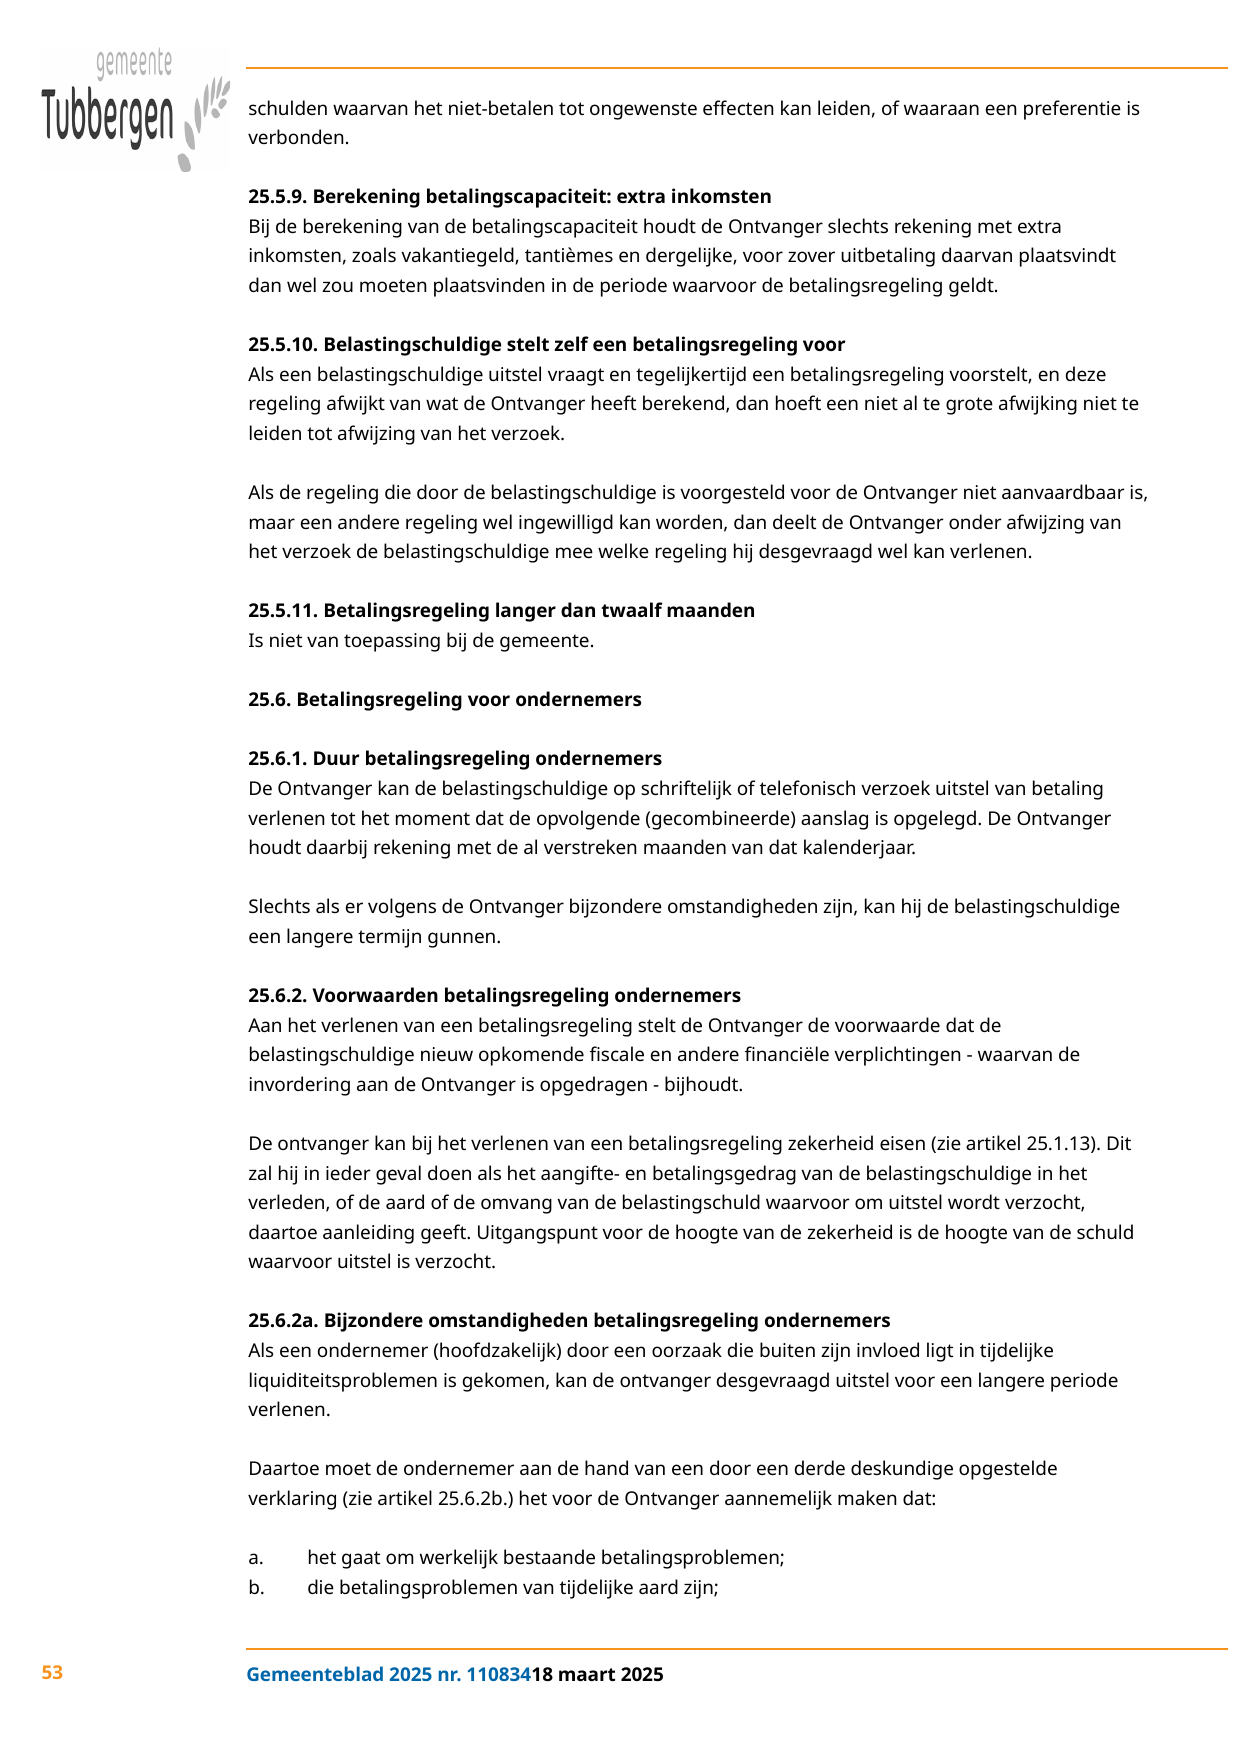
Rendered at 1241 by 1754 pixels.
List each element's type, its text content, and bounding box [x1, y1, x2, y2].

text 25.5.10. Belastingschuldige stelt zelf een betalingsregeling voor [248, 331, 1152, 357]
text Daartoe moet de ondernemer aan de hand van een door een derde deskundige opgestelde verklaring (zie artikel 25.6.2b.) het voor de Ontvanger aannemelijk maken dat: [248, 1456, 1152, 1511]
picture [41, 47, 231, 172]
text 25.5.9. Berekening betalingscapaciteit: extra inkomsten [248, 183, 1152, 209]
list het gaat om werkelijk bestaande betalingsproblemen; [248, 1544, 1152, 1570]
text 25.5.11. Betalingsregeling langer dan twaalf maanden [248, 598, 1152, 623]
list die betalingsproblemen van tijdelijke aard zijn; [248, 1574, 1152, 1600]
text Slechts als er volgens de Ontvanger bijzondere omstandigheden zijn, kan hij de belastingschuldige een langere termijn gunnen. [248, 893, 1152, 949]
text schulden waarvan het niet-betalen tot ongewenste effecten kan leiden, of waaraan een preferentie is verbonden. [248, 95, 1152, 150]
text 25.6. Betalingsregeling voor ondernemers [248, 686, 1152, 712]
text Is niet van toepassing bij de gemeente. [248, 627, 1152, 653]
text 25.6.2a. Bijzondere omstandigheden betalingsregeling ondernemers [248, 1308, 1152, 1333]
text Bij de berekening van de betalingscapaciteit houdt de Ontvanger slechts rekening met extra inkomsten, zoals vakantiegeld, tantièmes en dergelijke, voor zover uitbetaling daarvan plaatsvindt dan wel zou moeten plaatsvinden in de periode waarvoor de betalingsregeling geldt. [248, 213, 1152, 298]
text Aan het verlenen van een betalingsregeling stelt de Ontvanger de voorwaarde dat de belastingschuldige nieuw opkomende fiscale en andere financiële verplichtingen - waarvan de invordering aan de Ontvanger is opgedragen - bijhoudt. [248, 1012, 1152, 1097]
text Als de regeling die door de belastingschuldige is voorgesteld voor de Ontvanger niet aanvaardbaar is, maar een andere regeling wel ingewilligd kan worden, dan deelt de Ontvanger onder afwijzing van het verzoek de belastingschuldige mee welke regeling hij desgevraagd wel kan verlenen. [248, 479, 1152, 564]
text De Ontvanger kan de belastingschuldige op schriftelijk of telefonisch verzoek uitstel van betaling verlenen tot het moment dat de opvolgende (gecombineerde) aanslag is opgelegd. De Ontvanger houdt daarbij rekening met de al verstreken maanden van dat kalenderjaar. [248, 775, 1152, 860]
text De ontvanger kan bij het verlenen van een betalingsregeling zekerheid eisen (zie artikel 25.1.13). Dit zal hij in ieder geval doen als het aangifte- en betalingsgedrag van de belastingschuldige in het verleden, of de aard of de omvang van de belastingschuld waarvoor om uitstel wordt verzocht, daartoe aanleiding geeft. Uitgangspunt voor de hoogte van de zekerheid is de hoogte van de schuld waarvoor uitstel is verzocht. [248, 1130, 1152, 1274]
text Als een ondernemer (hoofdzakelijk) door een oorzaak die buiten zijn invloed ligt in tijdelijke liquiditeitsproblemen is gekomen, kan de ontvanger desgevraagd uitstel voor een langere periode verlenen. [248, 1337, 1152, 1422]
text Als een belastingschuldige uitstel vraagt en tegelijkertijd een betalingsregeling voorstelt, en deze regeling afwijkt van wat de Ontvanger heeft berekend, dan hoeft een niet al te grote afwijking niet te leiden tot afwijzing van het verzoek. [248, 361, 1152, 446]
text 25.6.1. Duur betalingsregeling ondernemers [248, 746, 1152, 771]
text 25.6.2. Voorwaarden betalingsregeling ondernemers [248, 982, 1152, 1008]
